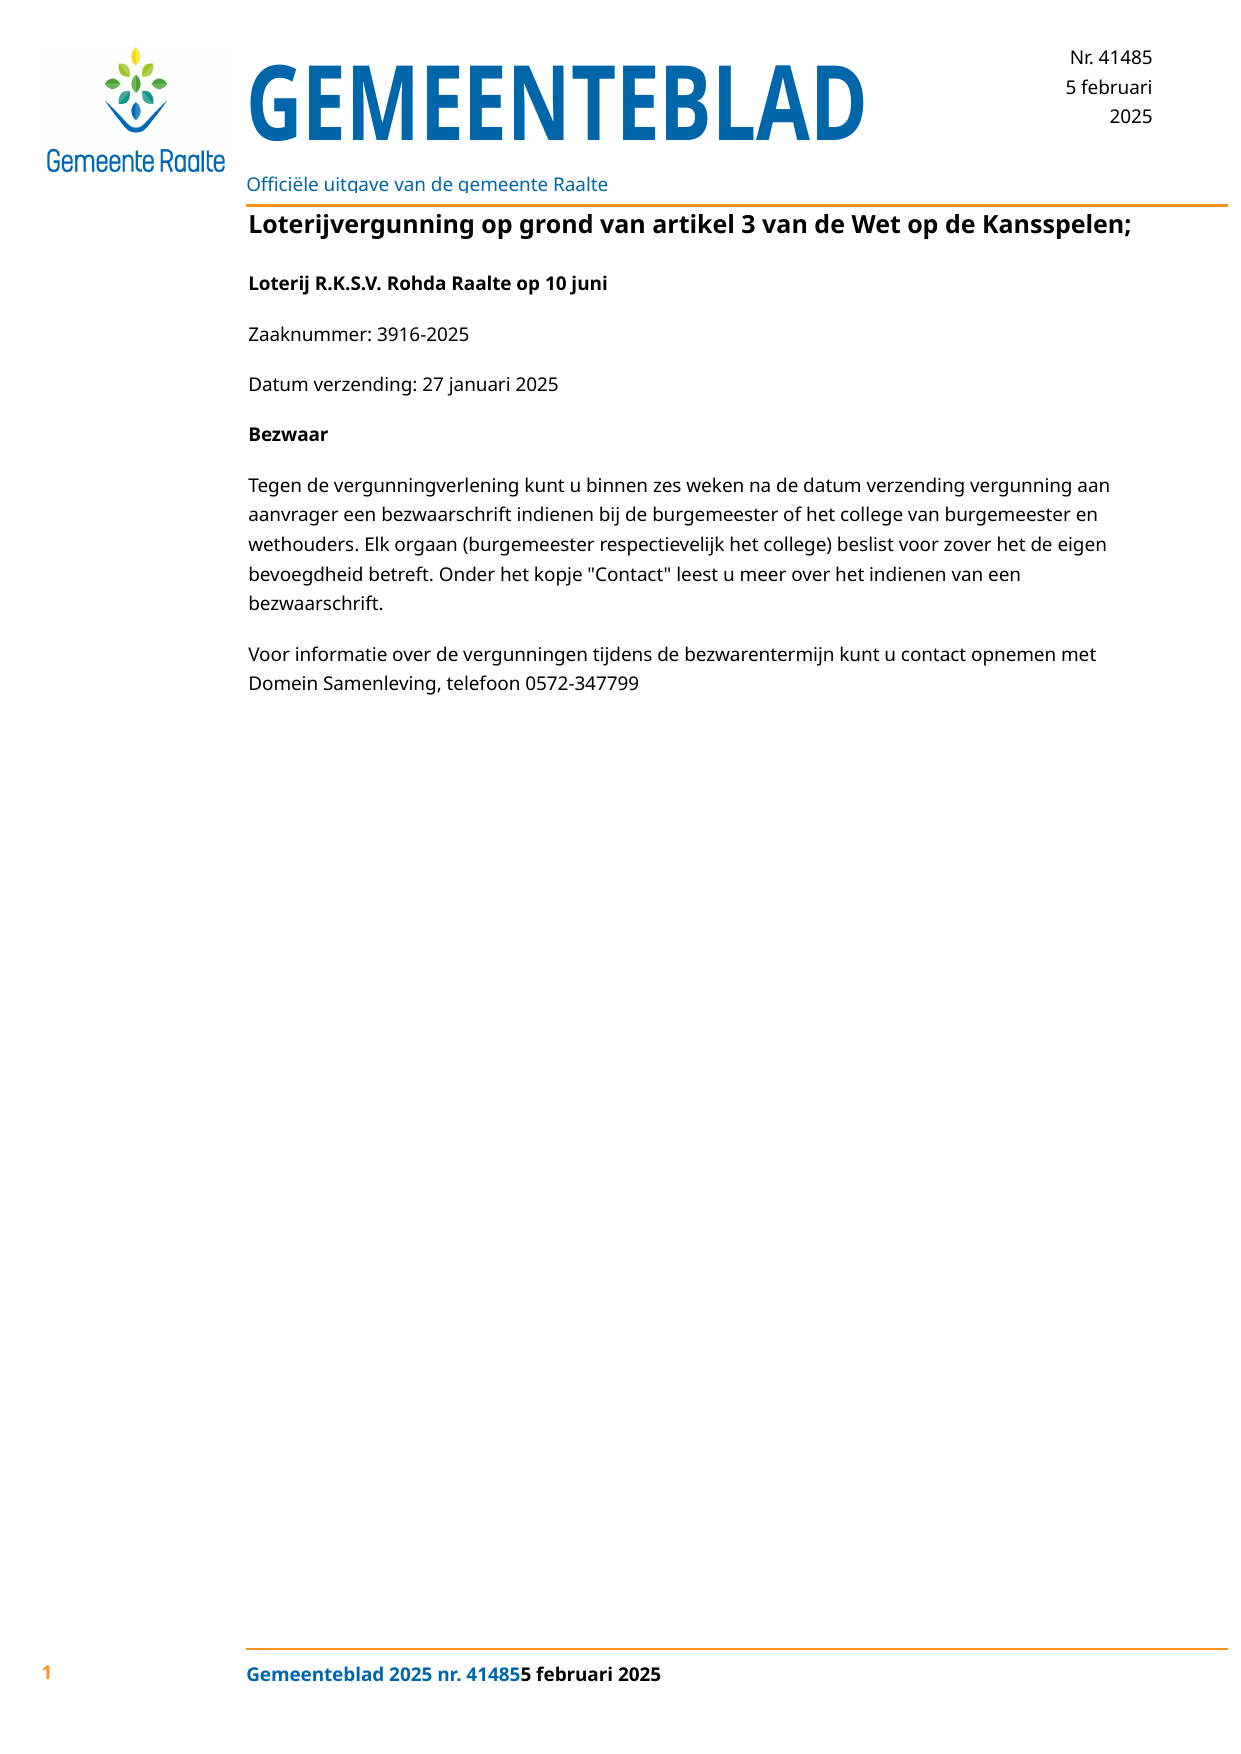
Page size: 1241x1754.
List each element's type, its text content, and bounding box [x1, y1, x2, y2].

text Loterijvergunning op grond van artikel 3 van de Wet op de Kansspelen; [248, 207, 1152, 241]
text Zaaknummer: 3916-2025 [248, 321, 1152, 346]
text Bezwaar [248, 422, 1152, 447]
text Loterij R.K.S.V. Rohda Raalte op 10 juni [248, 270, 1152, 296]
text Datum verzending: 27 januari 2025 [248, 371, 1152, 397]
text Voor informatie over de vergunningen tijdens de bezwarentermijn kunt u contact opnemen met Domein Samenleving, telefoon 0572-347799 [248, 641, 1152, 696]
picture [41, 47, 231, 172]
text Tegen de vergunningverlening kunt u binnen zes weken na de datum verzending vergunning aan aanvrager een bezwaarschrift indienen bij de burgemeester of het college van burgemeester en wethouders. Elk orgaan (burgemeester respectievelijk het college) beslist voor zover het de eigen bevoegdheid betreft. Onder het kopje "Contact" leest u meer over het indienen van een bezwaarschrift. [248, 472, 1152, 616]
